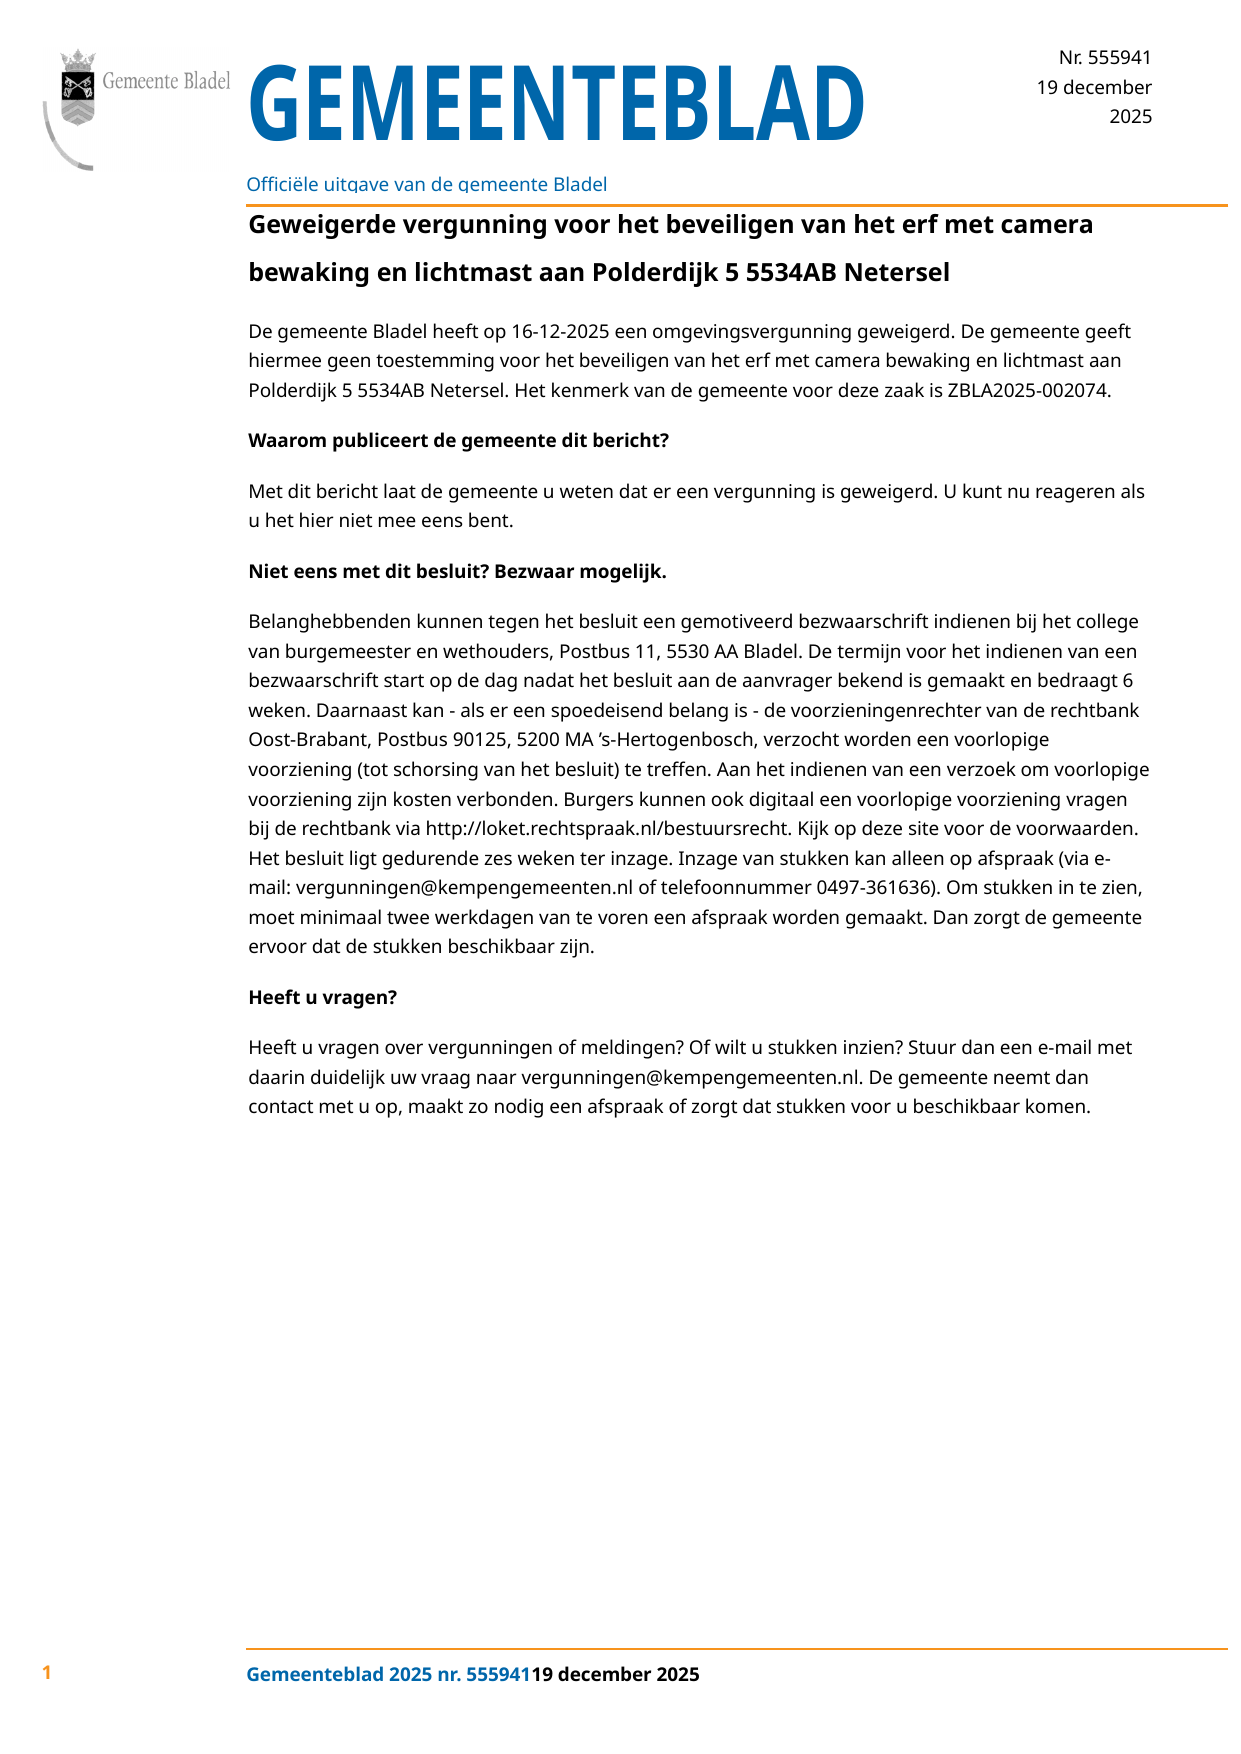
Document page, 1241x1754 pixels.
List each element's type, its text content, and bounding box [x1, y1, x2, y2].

text Niet eens met dit besluit? Bezwaar mogelijk. [248, 558, 1152, 584]
text Geweigerde vergunning voor het beveiligen van het erf met camera bewaking en lichtmast aan Polderdijk 5 5534AB Netersel [248, 207, 1152, 288]
picture [41, 47, 231, 172]
text Met dit bericht laat de gemeente u weten dat er een vergunning is geweigerd. U kunt nu reageren als u het hier niet mee eens bent. [248, 478, 1152, 533]
text De gemeente Bladel heeft op 16-12-2025 een omgevingsvergunning geweigerd. De gemeente geeft hiermee geen toestemming voor het beveiligen van het erf met camera bewaking en lichtmast aan Polderdijk 5 5534AB Netersel. Het kenmerk van de gemeente voor deze zaak is ZBLA2025-002074. [248, 318, 1152, 403]
text Belanghebbenden kunnen tegen het besluit een gemotiveerd bezwaarschrift indienen bij het college van burgemeester en wethouders, Postbus 11, 5530 AA Bladel. De termijn voor het indienen van een bezwaarschrift start op de dag nadat het besluit aan de aanvrager bekend is gemaakt en bedraagt 6 weken. Daarnaast kan - als er een spoedeisend belang is - de voorzieningenrechter van de rechtbank Oost-Brabant, Postbus 90125, 5200 MA ’s-Hertogenbosch, verzocht worden een voorlopige voorziening (tot schorsing van het besluit) te treffen. Aan het indienen van een verzoek om voorlopige voorziening zijn kosten verbonden. Burgers kunnen ook digitaal een voorlopige voorziening vragen bij de rechtbank via http://loket.rechtspraak.nl/bestuursrecht. Kijk op deze site voor de voorwaarden. Het besluit ligt gedurende zes weken ter inzage. Inzage van stukken kan alleen op afspraak (via e-mail: vergunningen@kempengemeenten.nl of telefoonnummer 0497-361636). Om stukken in te zien, moet minimaal twee werkdagen van te voren een afspraak worden gemaakt. Dan zorgt de gemeente ervoor dat de stukken beschikbaar zijn. [248, 608, 1152, 959]
text Heeft u vragen over vergunningen of meldingen? Of wilt u stukken inzien? Stuur dan een e-mail met daarin duidelijk uw vraag naar vergunningen@kempengemeenten.nl. De gemeente neemt dan contact met u op, maakt zo nodig een afspraak of zorgt dat stukken voor u beschikbaar komen. [248, 1034, 1152, 1119]
text Waarom publiceert de gemeente dit bericht? [248, 427, 1152, 453]
text Heeft u vragen? [248, 984, 1152, 1010]
